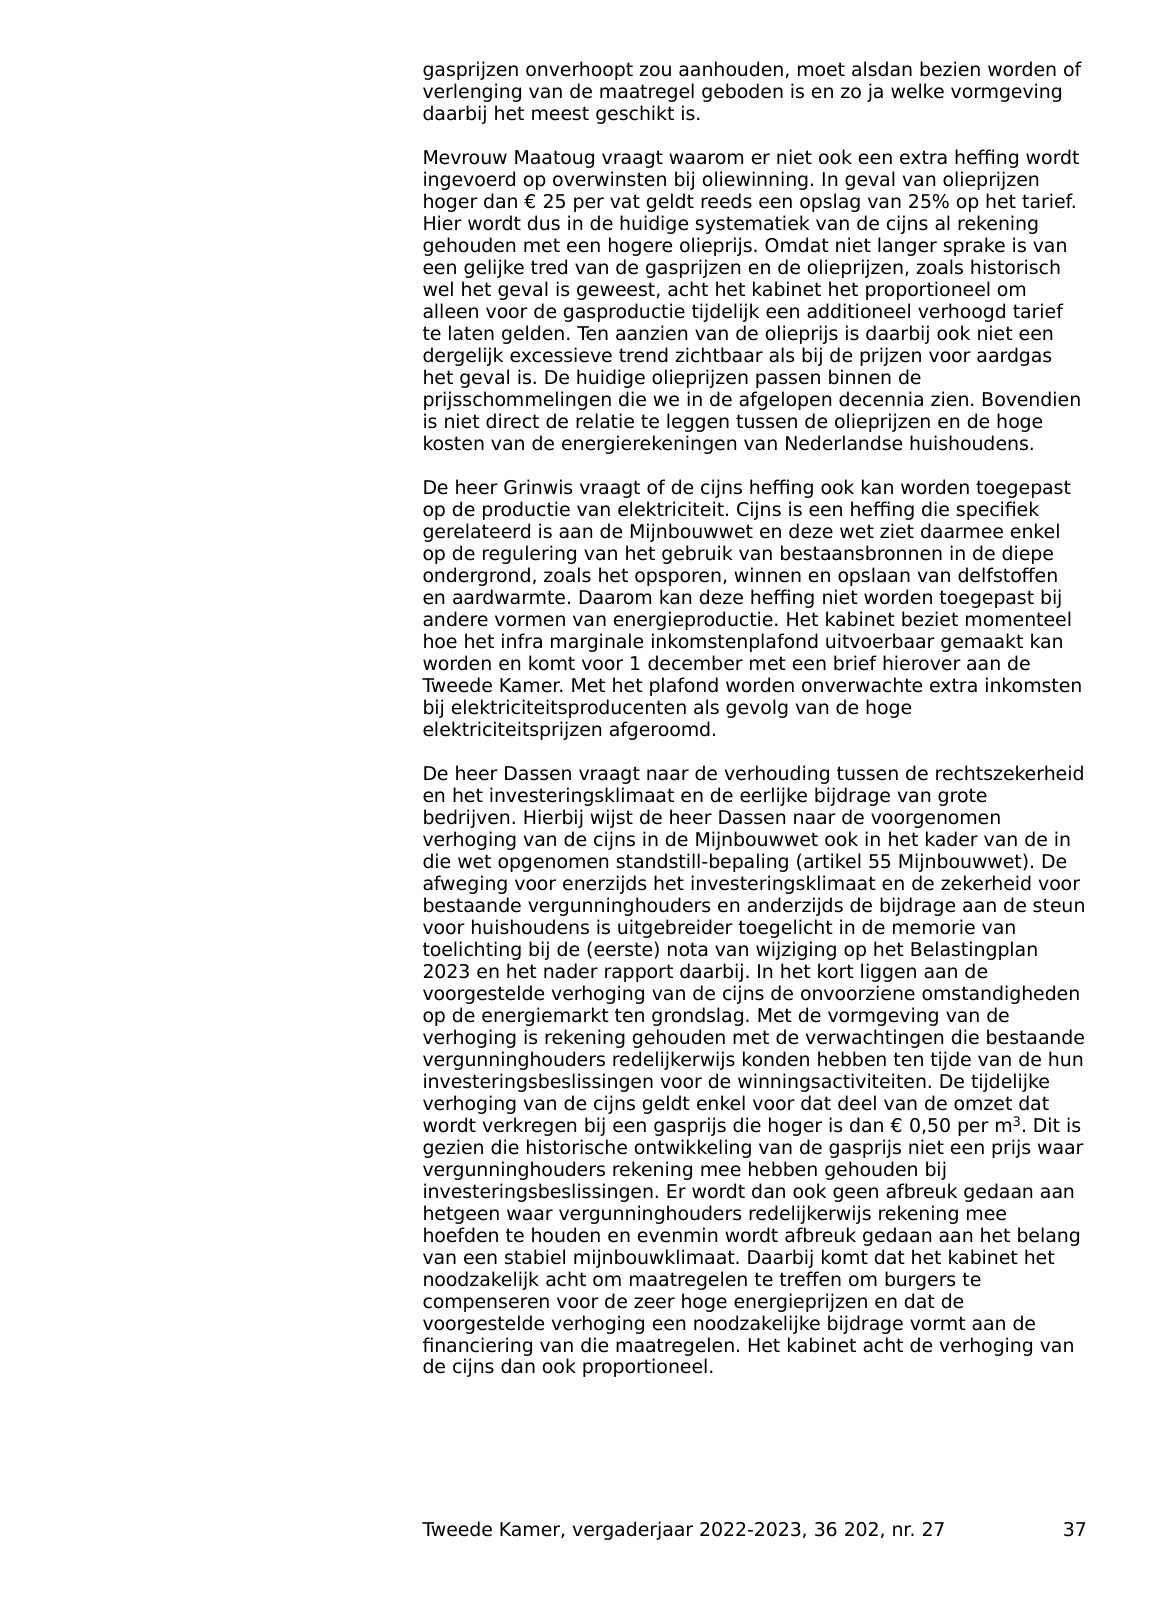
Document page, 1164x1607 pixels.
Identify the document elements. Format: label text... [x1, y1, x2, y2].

text Mevrouw Maatoug vraagt waarom er niet ook een extra heffing wordt ingevoerd op overwinsten bij oliewinning. In geval van olieprijzen hoger dan € 25 per vat geldt reeds een opslag van 25% op het tarief. Hier wordt dus in de huidige systematiek van de cijns al rekening gehouden met een hogere olieprijs. Omdat niet langer sprake is van een gelijke tred van de gasprijzen en de olieprijzen, zoals historisch wel het geval is geweest, acht het kabinet het proportioneel om alleen voor de gasproductie tijdelijk een additioneel verhoogd tarief te laten gelden. Ten aanzien van de olieprijs is daarbij ook niet een dergelijk excessieve trend zichtbaar als bij de prijzen voor aardgas het geval is. De huidige olieprijzen passen binnen de prijsschommelingen die we in de afgelopen decennia zien. Bovendien is niet direct de relatie te leggen tussen de olieprijzen en de hoge kosten van de energierekeningen van Nederlandse huishoudens. [422, 147, 1087, 455]
text De heer Dassen vraagt naar de verhouding tussen de rechtszekerheid en het investeringsklimaat en de eerlijke bijdrage van grote bedrijven. Hierbij wijst de heer Dassen naar de voorgenomen verhoging van de cijns in de Mijnbouwwet ook in het kader van de in die wet opgenomen standstill-bepaling (artikel 55 Mijnbouwwet). De afweging voor enerzijds het investeringsklimaat en de zekerheid voor bestaande vergunninghouders en anderzijds de bijdrage aan de steun voor huishoudens is uitgebreider toegelicht in de memorie van toelichting bij de (eerste) nota van wijziging op het Belastingplan 2023 en het nader rapport daarbij. In het kort liggen aan de voorgestelde verhoging van de cijns de onvoorziene omstandigheden op de energiemarkt ten grondslag. Met de vormgeving van de verhoging is rekening gehouden met de verwachtingen die bestaande vergunninghouders redelijkerwijs konden hebben ten tijde van de hun investeringsbeslissingen voor de winningsactiviteiten. De tijdelijke verhoging van de cijns geldt enkel voor dat deel van de omzet dat wordt verkregen bij een gasprijs die hoger is dan € 0,50 per m3. Dit is gezien die historische ontwikkeling van de gasprijs niet een prijs waar vergunninghouders rekening mee hebben gehouden bij investeringsbeslissingen. Er wordt dan ook geen afbreuk gedaan aan hetgeen waar vergunninghouders redelijkerwijs rekening mee hoefden te houden en evenmin wordt afbreuk gedaan aan het belang van een stabiel mijnbouwklimaat. Daarbij komt dat het kabinet het noodzakelijk acht om maatregelen te treffen om burgers te compenseren voor de zeer hoge energieprijzen en dat de voorgestelde verhoging een noodzakelijke bijdrage vormt aan de financiering van die maatregelen. Het kabinet acht de verhoging van de cijns dan ook proportioneel. [422, 763, 1087, 1378]
text De heer Grinwis vraagt of de cijns heffing ook kan worden toegepast op de productie van elektriciteit. Cijns is een heffing die specifiek gerelateerd is aan de Mijnbouwwet en deze wet ziet daarmee enkel op de regulering van het gebruik van bestaansbronnen in de diepe ondergrond, zoals het opsporen, winnen en opslaan van delfstoffen en aardwarmte. Daarom kan deze heffing niet worden toegepast bij andere vormen van energieproductie. Het kabinet beziet momenteel hoe het infra marginale inkomstenplafond uitvoerbaar gemaakt kan worden en komt voor 1 december met een brief hierover aan de Tweede Kamer. Met het plafond worden onverwachte extra inkomsten bij elektriciteitsproducenten als gevolg van de hoge elektriciteitsprijzen afgeroomd. [422, 477, 1087, 741]
text gasprijzen onverhoopt zou aanhouden, moet alsdan bezien worden of verlenging van de maatregel geboden is en zo ja welke vormgeving daarbij het meest geschikt is. [422, 59, 1087, 125]
